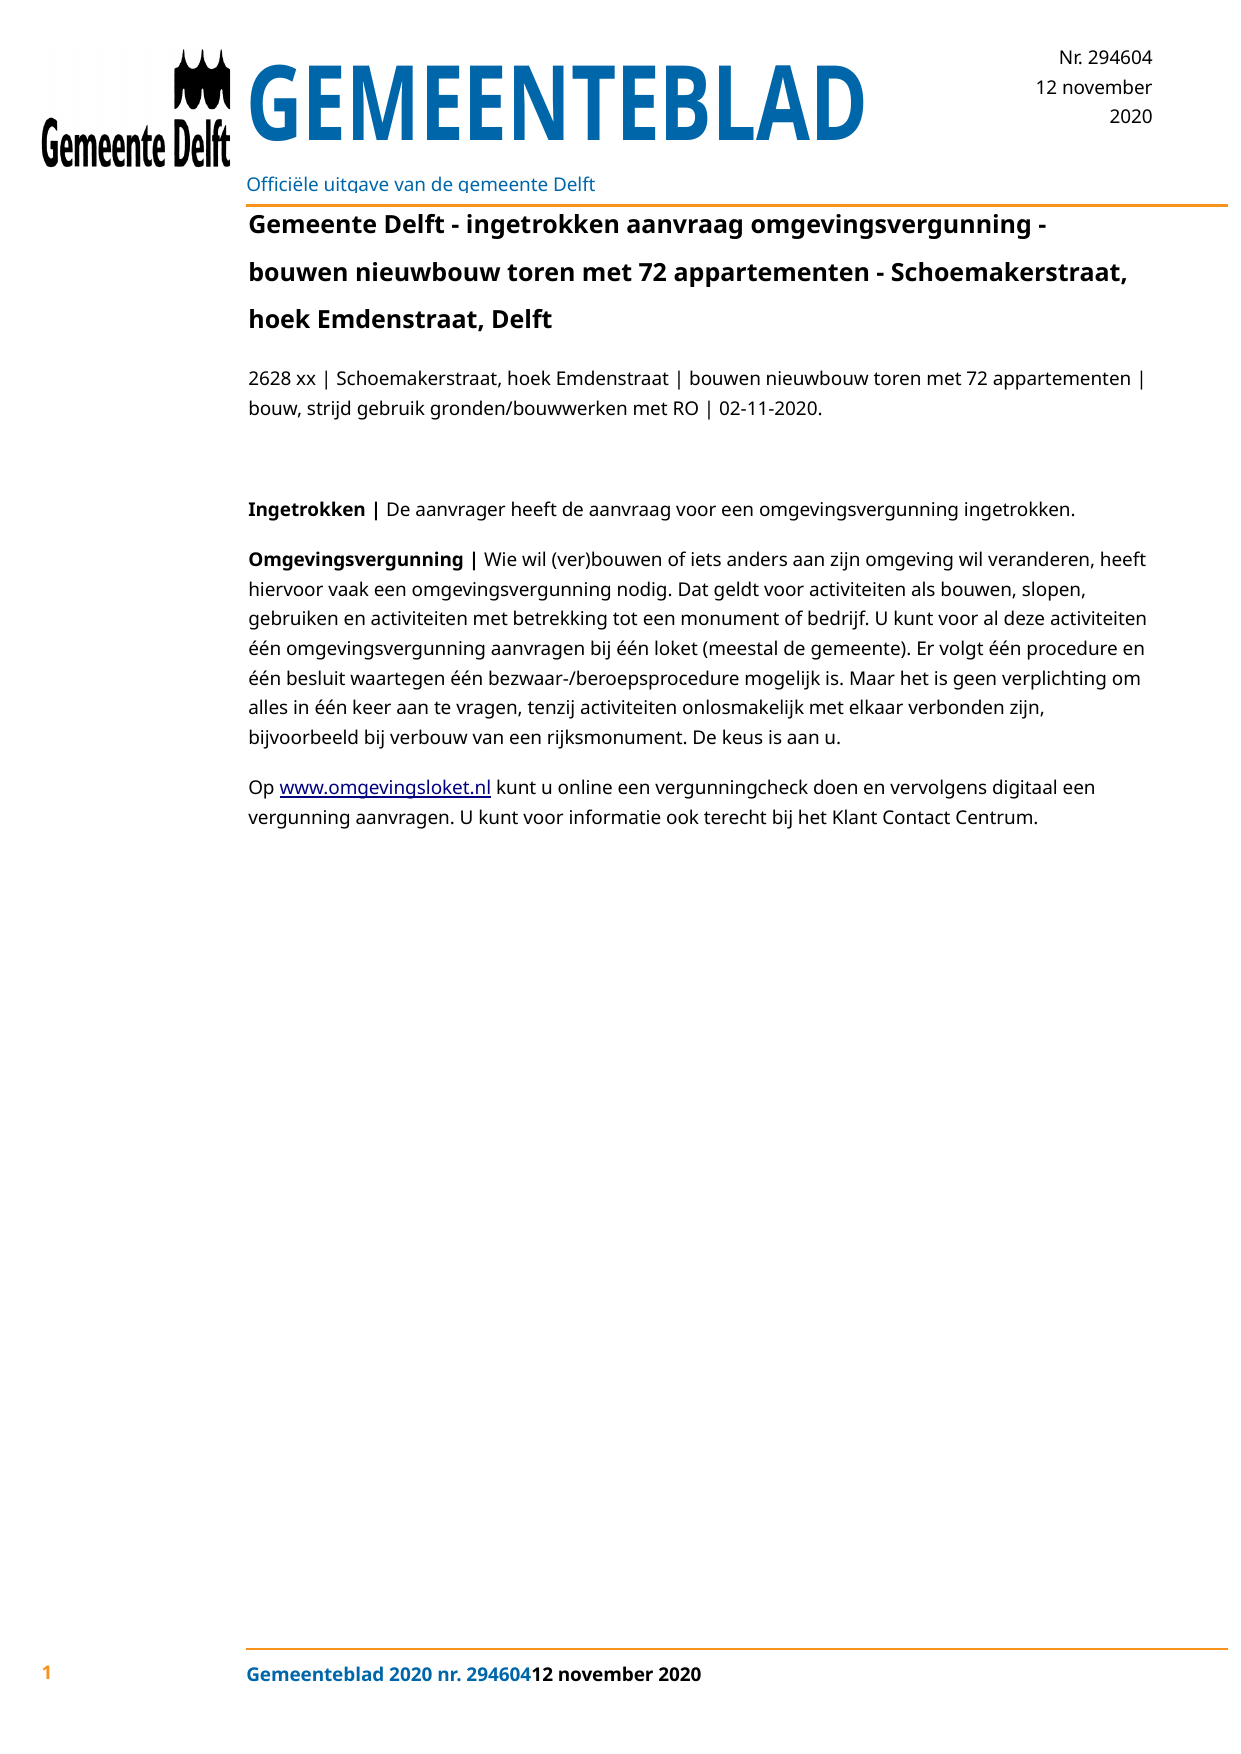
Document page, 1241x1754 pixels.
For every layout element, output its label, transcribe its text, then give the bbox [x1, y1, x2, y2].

text Gemeente Delft - ingetrokken aanvraag omgevingsvergunning - bouwen nieuwbouw toren met 72 appartementen - Schoemakerstraat, hoek Emdenstraat, Delft [248, 207, 1152, 336]
picture [41, 47, 231, 172]
text 2628 xx | Schoemakerstraat, hoek Emdenstraat | bouwen nieuwbouw toren met 72 appartementen | bouw, strijd gebruik gronden/bouwwerken met RO | 02-11-2020. [248, 366, 1152, 421]
text Ingetrokken | De aanvrager heeft de aanvraag voor een omgevingsvergunning ingetrokken. [248, 496, 1152, 522]
text Omgevingsvergunning | Wie wil (ver)bouwen of iets anders aan zijn omgeving wil veranderen, heeft hiervoor vaak een omgevingsvergunning nodig. Dat geldt voor activiteiten als bouwen, slopen, gebruiken en activiteiten met betrekking tot een monument of bedrijf. U kunt voor al deze activiteiten één omgevingsvergunning aanvragen bij één loket (meestal de gemeente). Er volgt één procedure en één besluit waartegen één bezwaar-/beroepsprocedure mogelijk is. Maar het is geen verplichting om alles in één keer aan te vragen, tenzij activiteiten onlosmakelijk met elkaar verbonden zijn, bijvoorbeeld bij verbouw van een rijksmonument. De keus is aan u. [248, 546, 1152, 749]
text Op www.omgevingsloket.nl kunt u online een vergunningcheck doen en vervolgens digitaal een vergunning aanvragen. U kunt voor informatie ook terecht bij het Klant Contact Centrum. [248, 774, 1152, 829]
